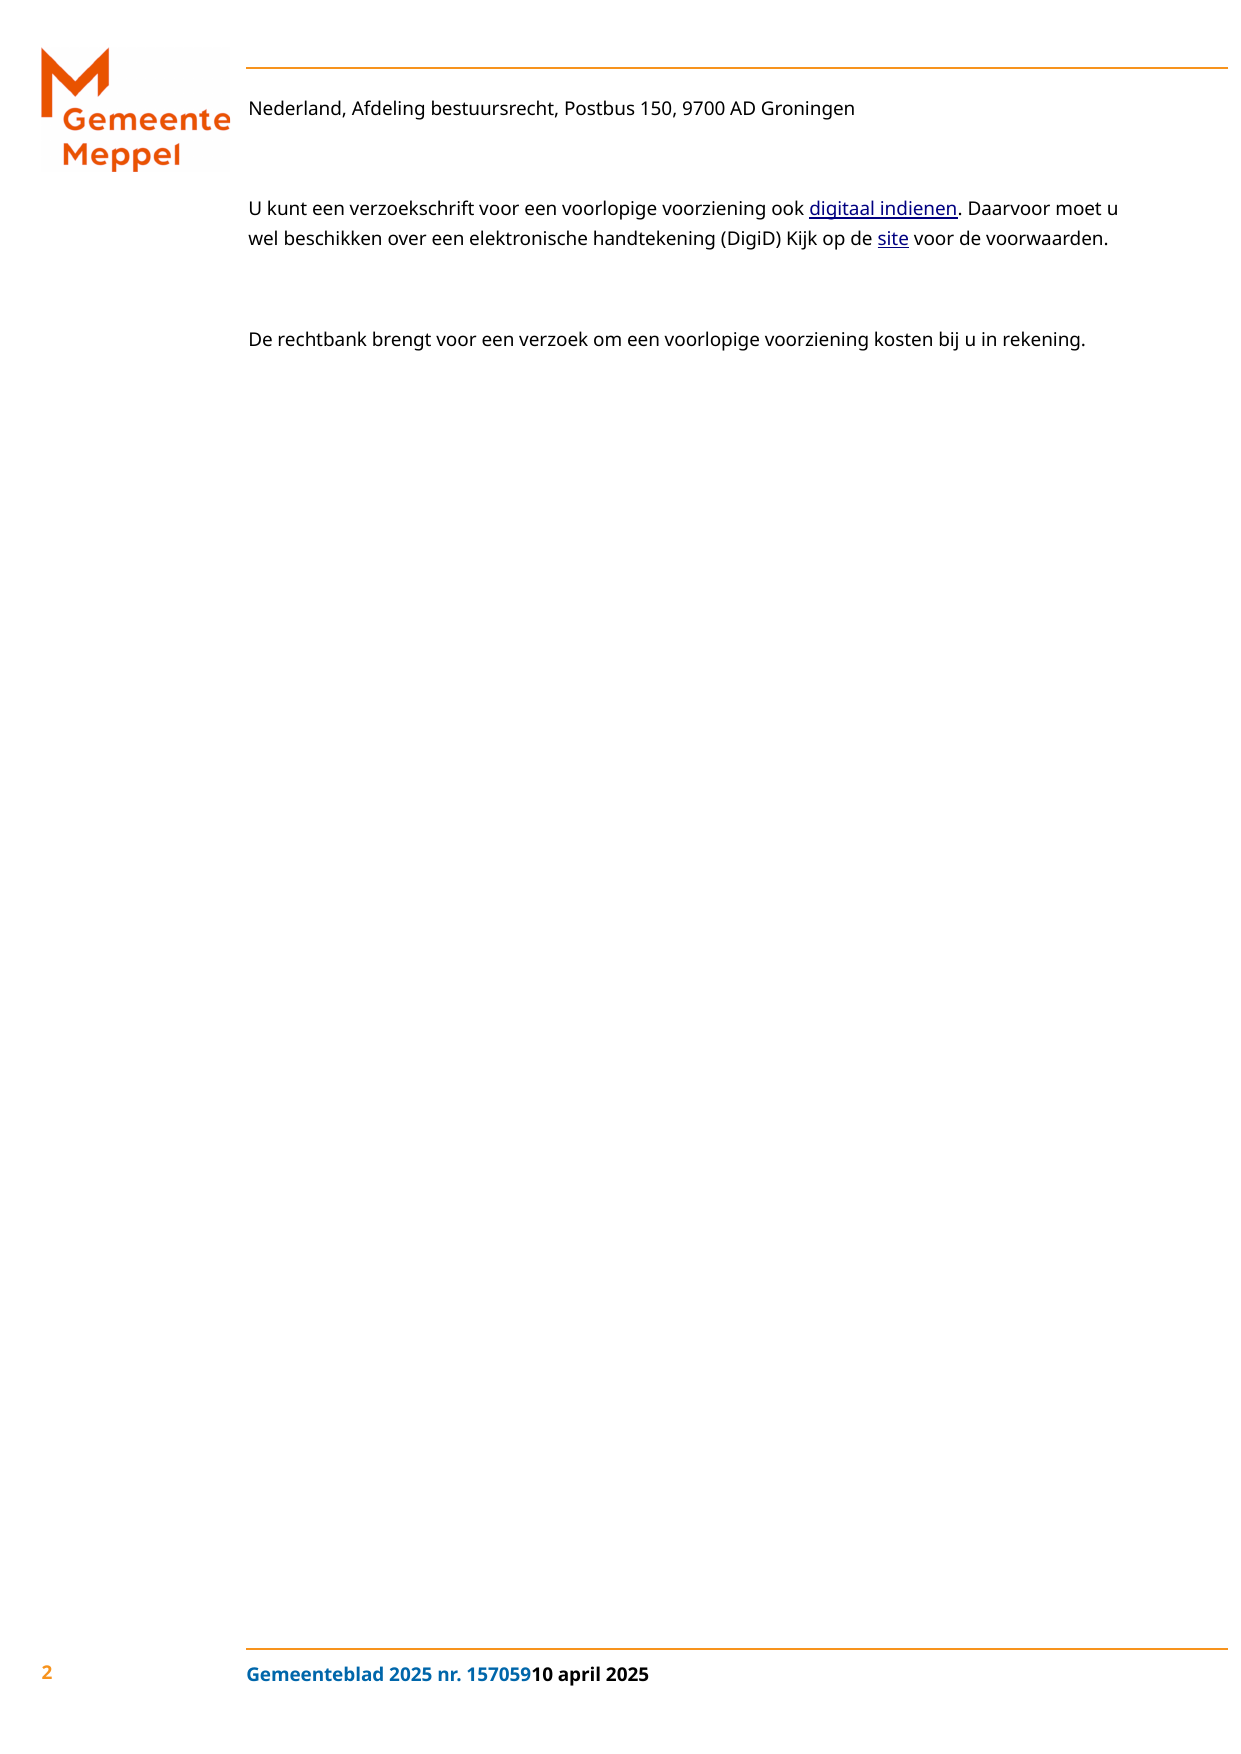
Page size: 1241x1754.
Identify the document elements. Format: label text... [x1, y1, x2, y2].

text U kunt een verzoekschrift voor een voorlopige voorziening ook digitaal indienen. Daarvoor moet u wel beschikken over een elektronische handtekening (DigiD) Kijk op de site voor de voorwaarden. [248, 196, 1152, 251]
text Nederland, Afdeling bestuursrecht, Postbus 150, 9700 AD Groningen [248, 95, 1152, 121]
picture [41, 47, 231, 172]
text De rechtbank brengt voor een verzoek om een voorlopige voorziening kosten bij u in rekening. [248, 326, 1152, 352]
